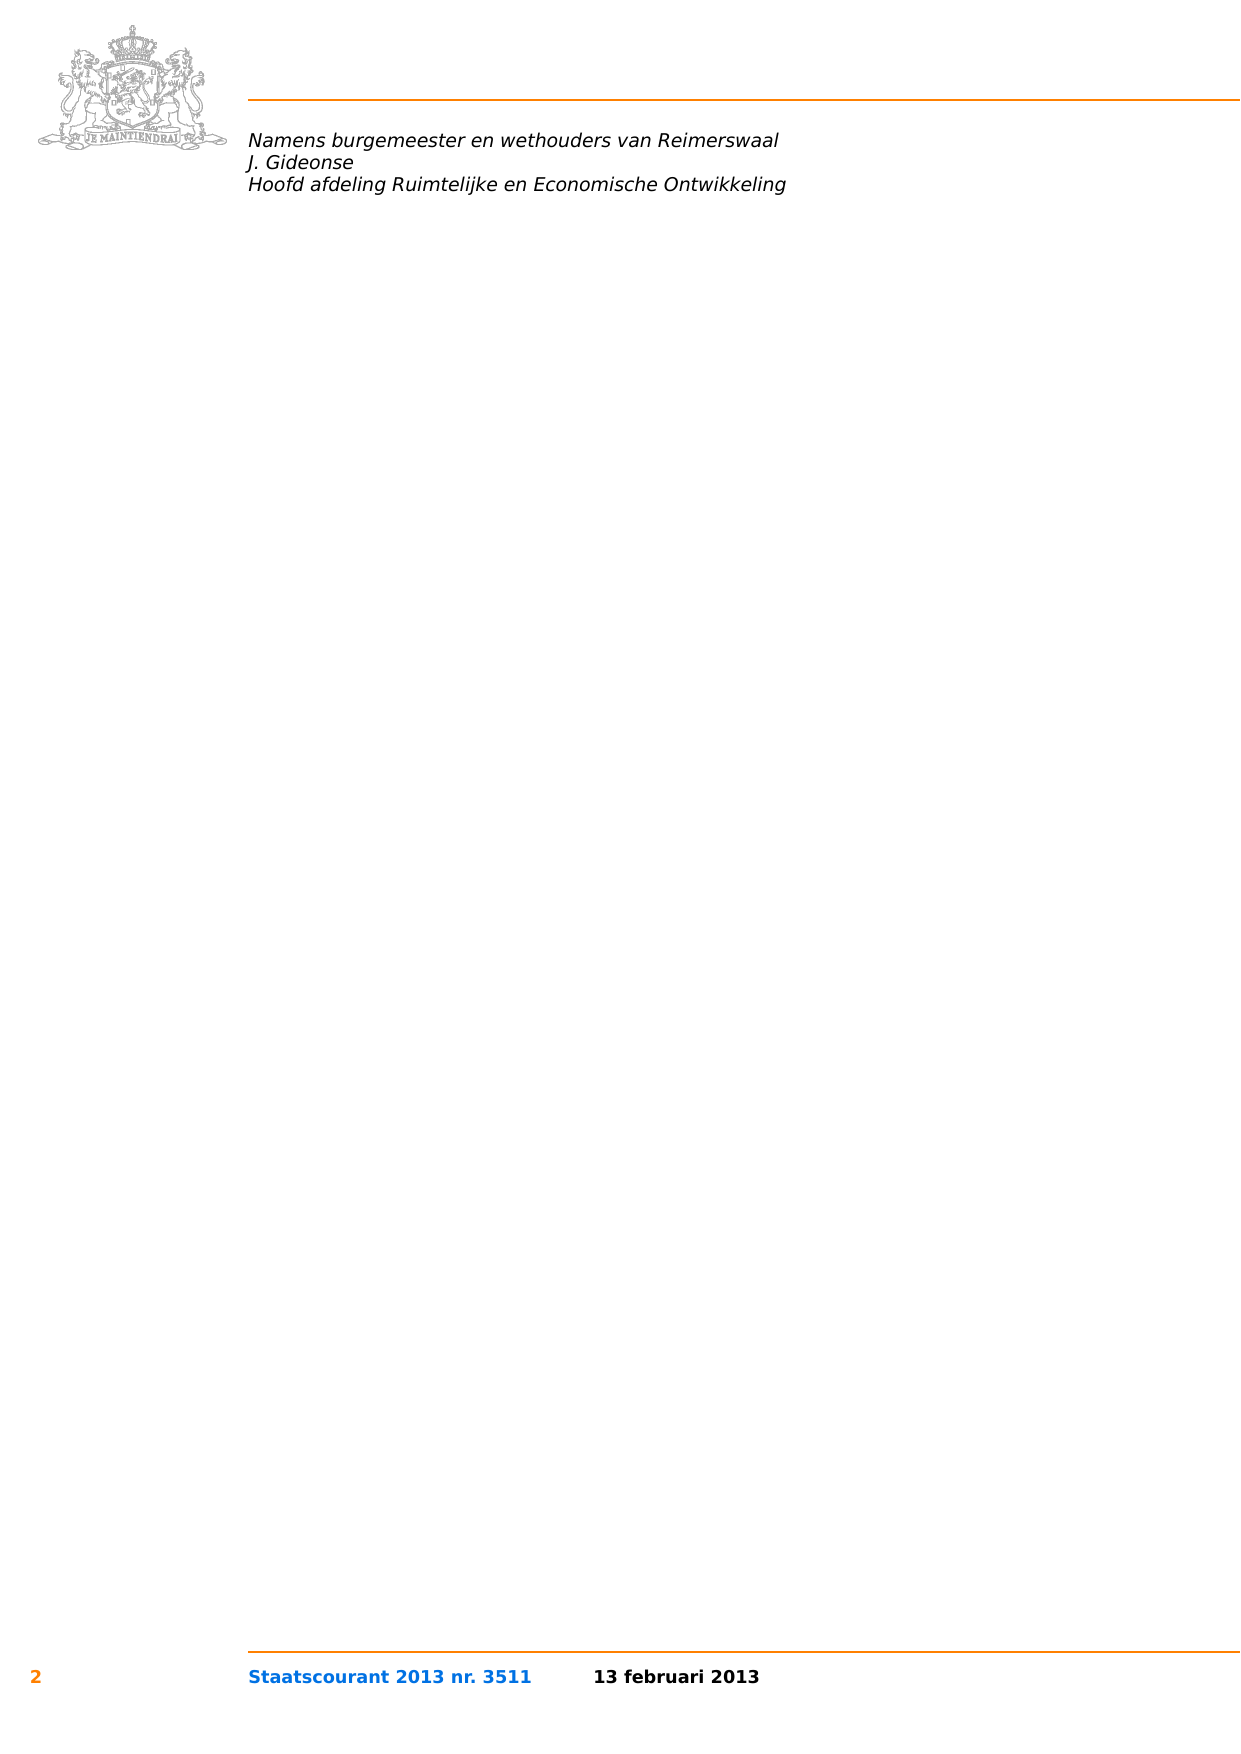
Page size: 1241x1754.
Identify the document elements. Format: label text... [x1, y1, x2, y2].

text Namens burgemeester en wethouders van Reimerswaal J. Gideonse Hoofd afdeling Ruimtelijke en Economische Ontwikkeling [248, 130, 1163, 196]
picture [38, 25, 227, 150]
